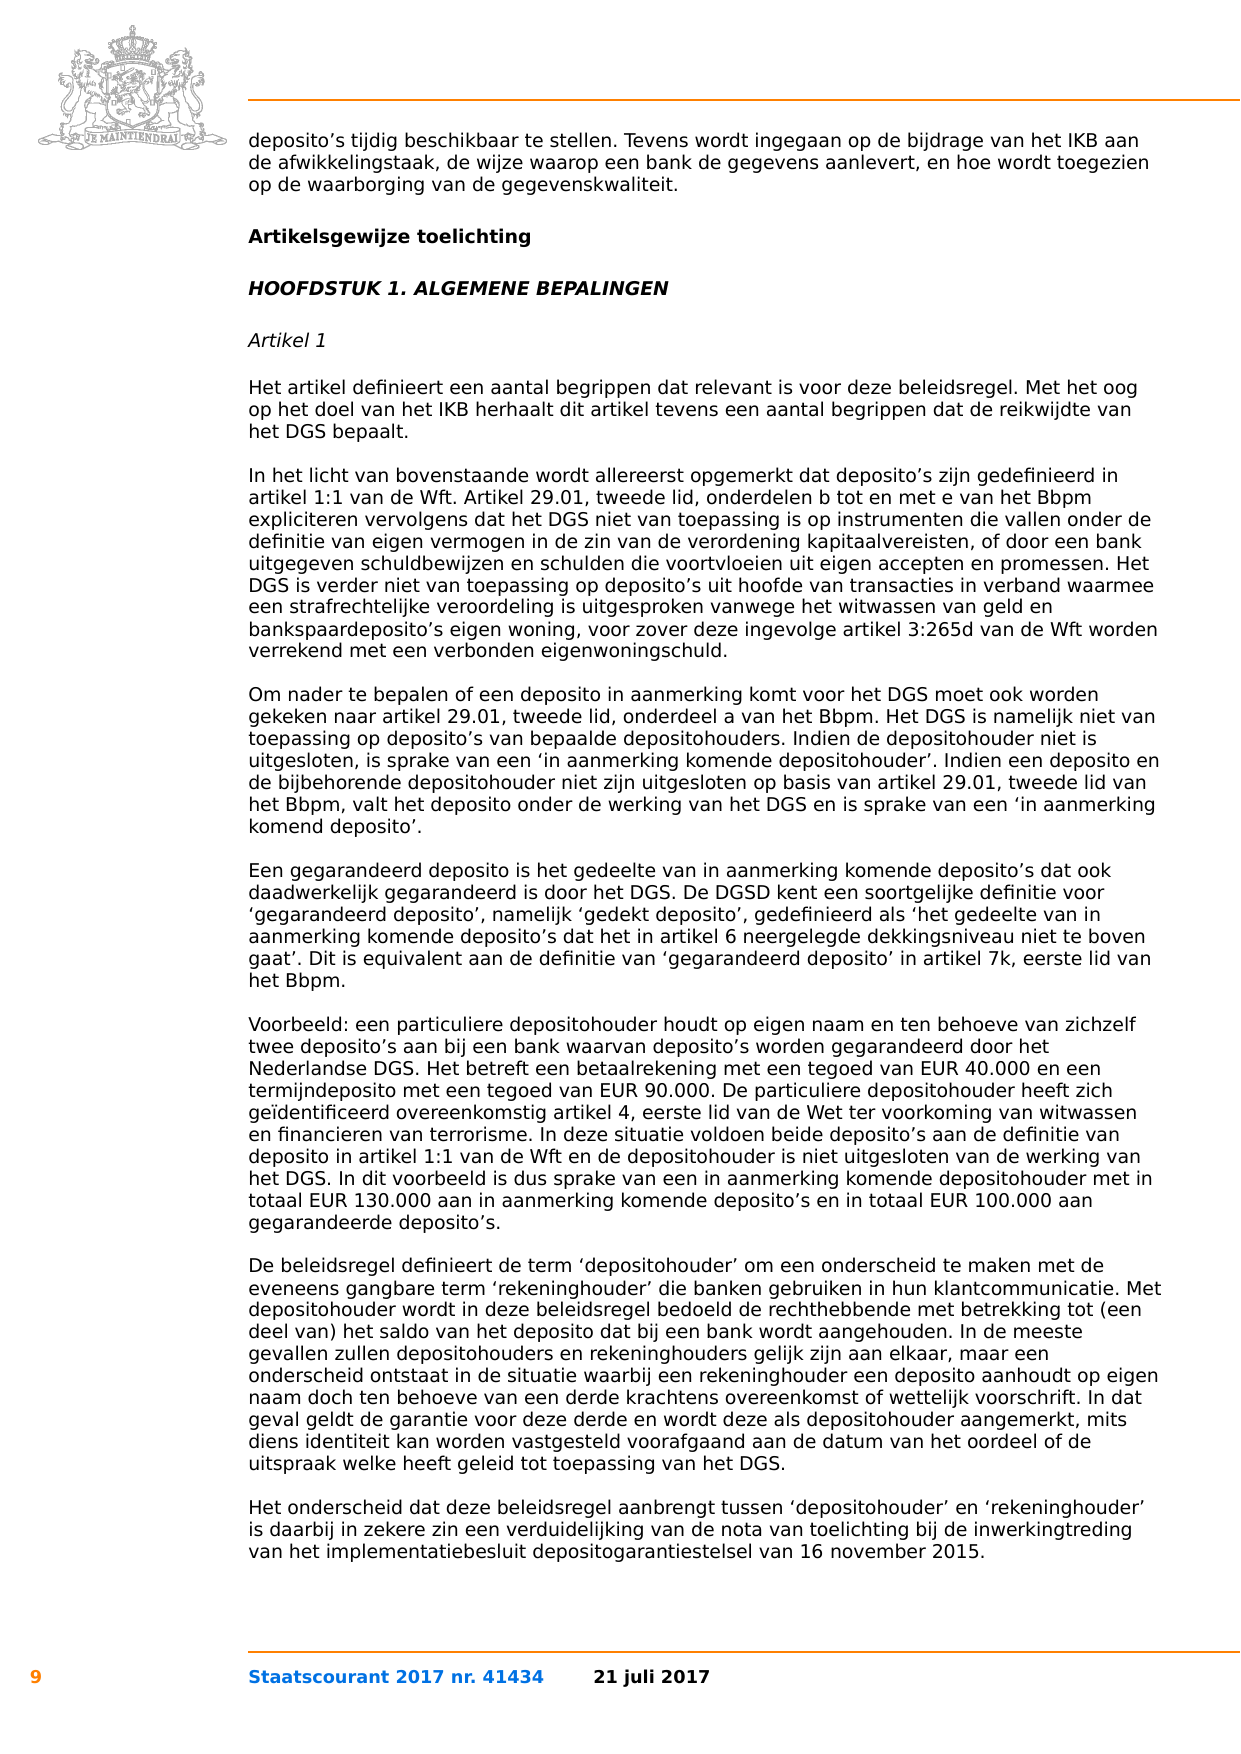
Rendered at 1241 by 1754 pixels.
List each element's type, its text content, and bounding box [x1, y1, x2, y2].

text In het licht van bovenstaande wordt allereerst opgemerkt dat deposito’s zijn gedefinieerd in artikel 1:1 van de Wft. Artikel 29.01, tweede lid, onderdelen b tot en met e van het Bbpm expliciteren vervolgens dat het DGS niet van toepassing is op instrumenten die vallen onder de definitie van eigen vermogen in de zin van de verordening kapitaalvereisten, of door een bank uitgegeven schuldbewijzen en schulden die voortvloeien uit eigen accepten en promessen. Het DGS is verder niet van toepassing op deposito’s uit hoofde van transacties in verband waarmee een strafrechtelijke veroordeling is uitgesproken vanwege het witwassen van geld en bankspaardeposito’s eigen woning, voor zover deze ingevolge artikel 3:265d van de Wft worden verrekend met een verbonden eigenwoningschuld. [248, 464, 1163, 662]
subtitle Artikelsgewijze toelichting [248, 226, 1163, 248]
subtitle Artikel 1 [248, 330, 1163, 352]
text Voorbeeld: een particuliere depositohouder houdt op eigen naam en ten behoeve van zichzelf twee deposito’s aan bij een bank waarvan deposito’s worden gegarandeerd door het Nederlandse DGS. Het betreft een betaalrekening met een tegoed van EUR 40.000 en een termijndeposito met een tegoed van EUR 90.000. De particuliere depositohouder heeft zich geïdentificeerd overeenkomstig artikel 4, eerste lid van de Wet ter voorkoming van witwassen en financieren van terrorisme. In deze situatie voldoen beide deposito’s aan de definitie van deposito in artikel 1:1 van de Wft en de depositohouder is niet uitgesloten van de werking van het DGS. In dit voorbeeld is dus sprake van een in aanmerking komende depositohouder met in totaal EUR 130.000 aan in aanmerking komende deposito’s en in totaal EUR 100.000 aan gegarandeerde deposito’s. [248, 1014, 1163, 1233]
text Om nader te bepalen of een deposito in aanmerking komt voor het DGS moet ook worden gekeken naar artikel 29.01, tweede lid, onderdeel a van het Bbpm. Het DGS is namelijk niet van toepassing op deposito’s van bepaalde depositohouders. Indien de depositohouder niet is uitgesloten, is sprake van een ‘in aanmerking komende depositohouder’. Indien een deposito en de bijbehorende depositohouder niet zijn uitgesloten op basis van artikel 29.01, tweede lid van het Bbpm, valt het deposito onder de werking van het DGS en is sprake van een ‘in aanmerking komend deposito’. [248, 684, 1163, 838]
text deposito’s tijdig beschikbaar te stellen. Tevens wordt ingegaan op de bijdrage van het IKB aan de afwikkelingstaak, de wijze waarop een bank de gegevens aanlevert, en hoe wordt toegezien op de waarborging van de gegevenskwaliteit. [248, 130, 1163, 196]
picture [38, 25, 227, 150]
subtitle HOOFDSTUK 1. ALGEMENE BEPALINGEN [248, 278, 1163, 300]
text Het onderscheid dat deze beleidsregel aanbrengt tussen ‘depositohouder’ en ‘rekeninghouder’ is daarbij in zekere zin een verduidelijking van de nota van toelichting bij de inwerkingtreding van het implementatiebesluit depositogarantiestelsel van 16 november 2015. [248, 1497, 1163, 1563]
text Een gegarandeerd deposito is het gedeelte van in aanmerking komende deposito’s dat ook daadwerkelijk gegarandeerd is door het DGS. De DGSD kent een soortgelijke definitie voor ‘gegarandeerd deposito’, namelijk ‘gedekt deposito’, gedefinieerd als ‘het gedeelte van in aanmerking komende deposito’s dat het in artikel 6 neergelegde dekkingsniveau niet te boven gaat’. Dit is equivalent aan de definitie van ‘gegarandeerd deposito’ in artikel 7k, eerste lid van het Bbpm. [248, 860, 1163, 992]
text De beleidsregel definieert de term ‘depositohouder’ om een onderscheid te maken met de eveneens gangbare term ‘rekeninghouder’ die banken gebruiken in hun klantcommunicatie. Met depositohouder wordt in deze beleidsregel bedoeld de rechthebbende met betrekking tot (een deel van) het saldo van het deposito dat bij een bank wordt aangehouden. In de meeste gevallen zullen depositohouders en rekeninghouders gelijk zijn aan elkaar, maar een onderscheid ontstaat in de situatie waarbij een rekeninghouder een deposito aanhoudt op eigen naam doch ten behoeve van een derde krachtens overeenkomst of wettelijk voorschrift. In dat geval geldt de garantie voor deze derde en wordt deze als depositohouder aangemerkt, mits diens identiteit kan worden vastgesteld voorafgaand aan de datum van het oordeel of de uitspraak welke heeft geleid tot toepassing van het DGS. [248, 1255, 1163, 1475]
text Het artikel definieert een aantal begrippen dat relevant is voor deze beleidsregel. Met het oog op het doel van het IKB herhaalt dit artikel tevens een aantal begrippen dat de reikwijdte van het DGS bepaalt. [248, 377, 1163, 443]
